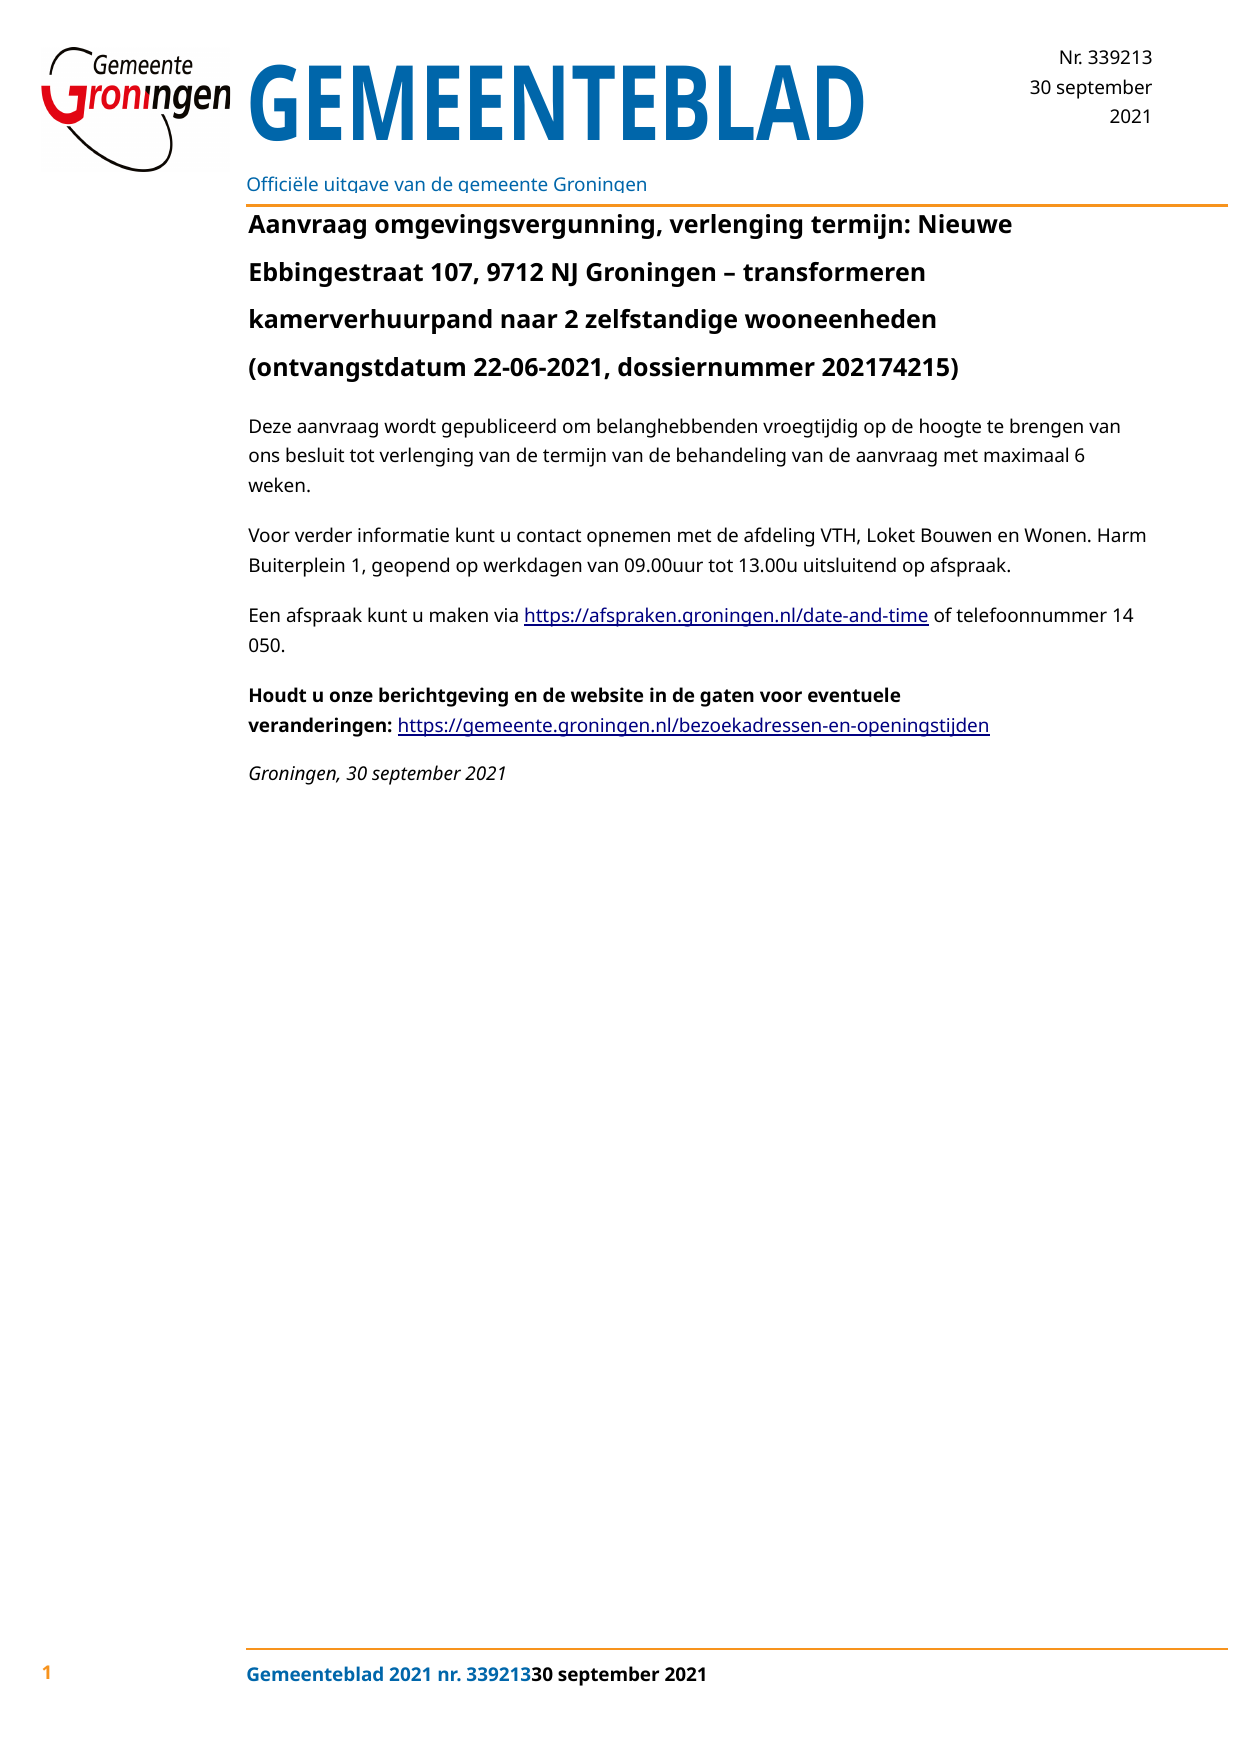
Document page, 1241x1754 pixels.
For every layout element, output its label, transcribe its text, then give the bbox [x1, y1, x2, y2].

picture [41, 47, 231, 172]
text Aanvraag omgevingsvergunning, verlenging termijn: Nieuwe Ebbingestraat 107, 9712 NJ Groningen – transformeren kamerverhuurpand naar 2 zelfstandige wooneenheden (ontvangstdatum 22-06-2021, dossiernummer 202174215) [248, 207, 1152, 384]
text Deze aanvraag wordt gepubliceerd om belanghebbenden vroegtijdig op de hoogte te brengen van ons besluit tot verlenging van de termijn van de behandeling van de aanvraag met maximaal 6 weken. [248, 413, 1152, 498]
text Een afspraak kunt u maken via https://afspraken.groningen.nl/date-and-time of telefoonnummer 14 050. [248, 603, 1152, 658]
text Groningen, 30 september 2021 [248, 760, 1152, 786]
text Voor verder informatie kunt u contact opnemen met de afdeling VTH, Loket Bouwen en Wonen. Harm Buiterplein 1, geopend op werkdagen van 09.00uur tot 13.00u uitsluitend op afspraak. [248, 523, 1152, 578]
text Houdt u onze berichtgeving en de website in de gaten voor eventuele veranderingen: https://gemeente.groningen.nl/bezoekadressen-en-openingstijden [248, 683, 1152, 738]
